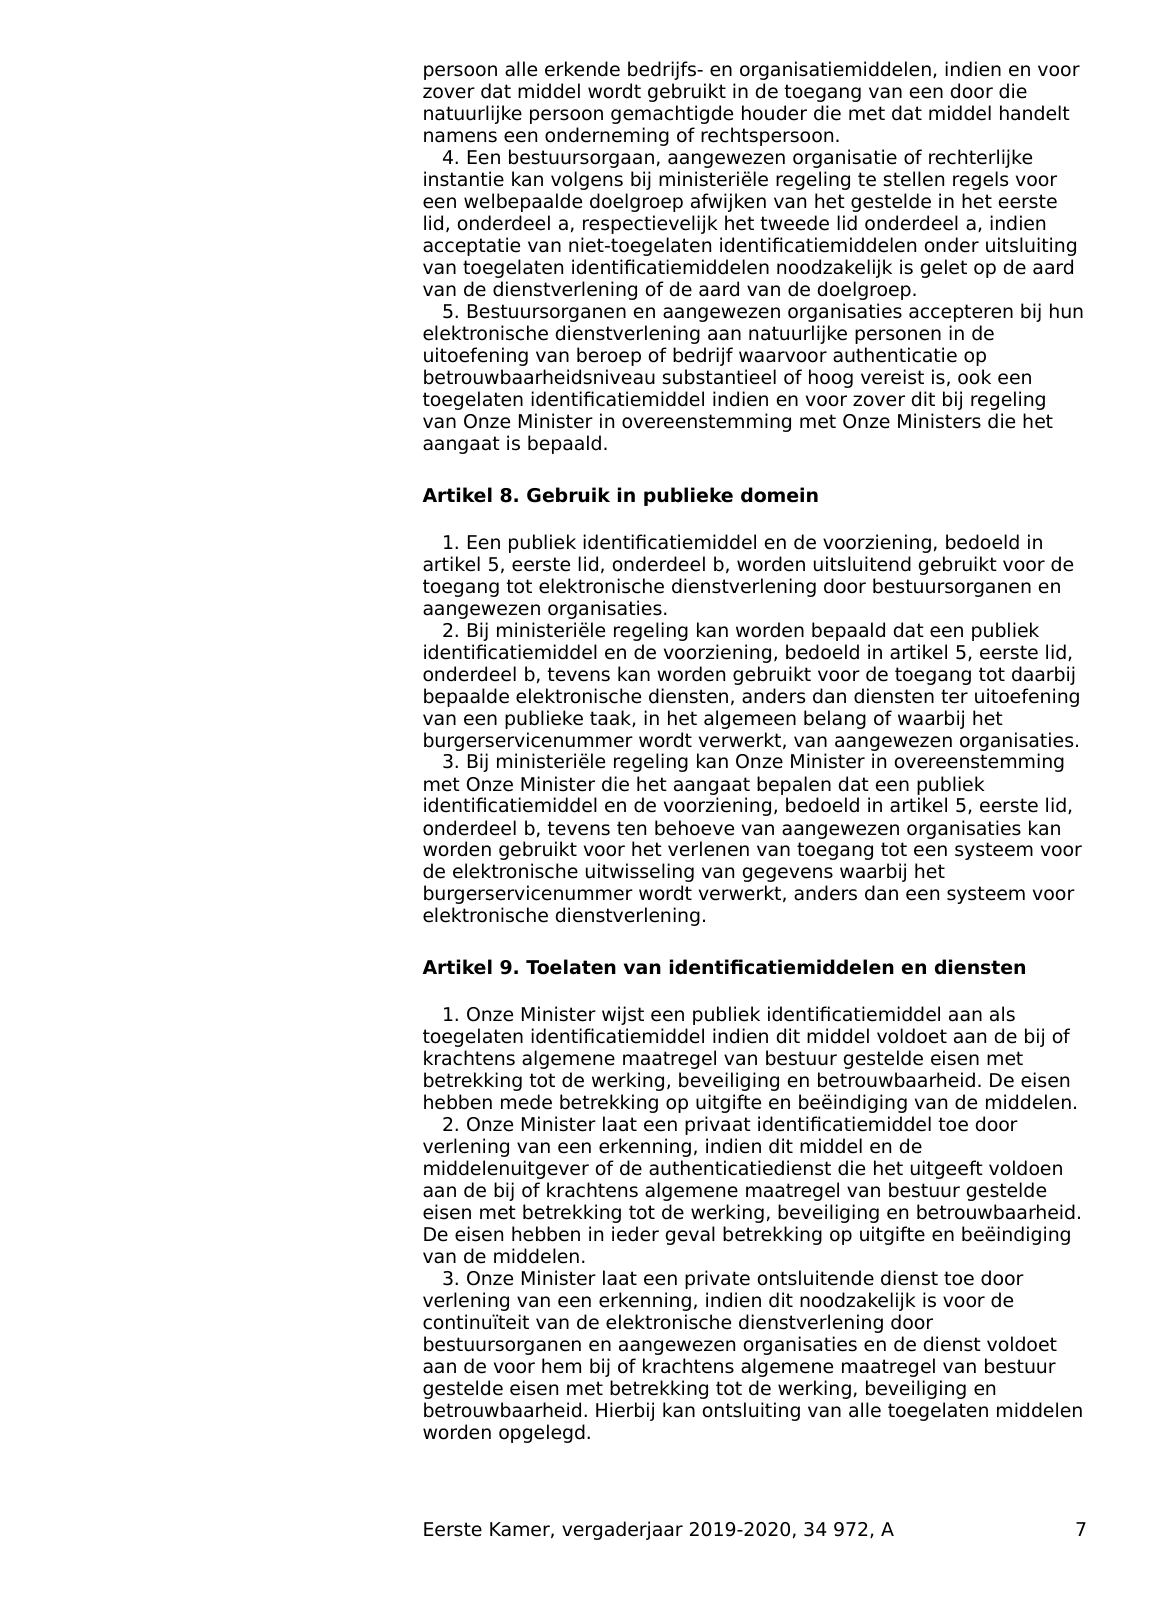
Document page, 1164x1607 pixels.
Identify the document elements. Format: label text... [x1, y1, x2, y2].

subtitle Artikel 9. Toelaten van identificatiemiddelen en diensten [422, 957, 1087, 979]
text 2. Bij ministeriële regeling kan worden bepaald dat een publiek identificatiemiddel en de voorziening, bedoeld in artikel 5, eerste lid, onderdeel b, tevens kan worden gebruikt voor de toegang tot daarbij bepaalde elektronische diensten, anders dan diensten ter uitoefening van een publieke taak, in het algemeen belang of waarbij het burgerservicenummer wordt verwerkt, van aangewezen organisaties. [422, 619, 1087, 751]
text 4. Een bestuursorgaan, aangewezen organisatie of rechterlijke instantie kan volgens bij ministeriële regeling te stellen regels voor een welbepaalde doelgroep afwijken van het gestelde in het eerste lid, onderdeel a, respectievelijk het tweede lid onderdeel a, indien acceptatie van niet-toegelaten identificatiemiddelen onder uitsluiting van toegelaten identificatiemiddelen noodzakelijk is gelet op de aard van de dienstverlening of de aard van de doelgroep. [422, 147, 1087, 301]
text 3. Onze Minister laat een private ontsluitende dienst toe door verlening van een erkenning, indien dit noodzakelijk is voor de continuïteit van de elektronische dienstverlening door bestuursorganen en aangewezen organisaties en de dienst voldoet aan de voor hem bij of krachtens algemene maatregel van bestuur gestelde eisen met betrekking tot de werking, beveiliging en betrouwbaarheid. Hierbij kan ontsluiting van alle toegelaten middelen worden opgelegd. [422, 1268, 1087, 1444]
text 1. Onze Minister wijst een publiek identificatiemiddel aan als toegelaten identificatiemiddel indien dit middel voldoet aan de bij of krachtens algemene maatregel van bestuur gestelde eisen met betrekking tot de werking, beveiliging en betrouwbaarheid. De eisen hebben mede betrekking op uitgifte en beëindiging van de middelen. [422, 1004, 1087, 1114]
subtitle Artikel 8. Gebruik in publieke domein [422, 485, 1087, 507]
text 5. Bestuursorganen en aangewezen organisaties accepteren bij hun elektronische dienstverlening aan natuurlijke personen in de uitoefening van beroep of bedrijf waarvoor authenticatie op betrouwbaarheidsniveau substantieel of hoog vereist is, ook een toegelaten identificatiemiddel indien en voor zover dit bij regeling van Onze Minister in overeenstemming met Onze Ministers die het aangaat is bepaald. [422, 301, 1087, 455]
text 1. Een publiek identificatiemiddel en de voorziening, bedoeld in artikel 5, eerste lid, onderdeel b, worden uitsluitend gebruikt voor de toegang tot elektronische dienstverlening door bestuursorganen en aangewezen organisaties. [422, 532, 1087, 619]
text 2. Onze Minister laat een privaat identificatiemiddel toe door verlening van een erkenning, indien dit middel en de middelenuitgever of de authenticatiedienst die het uitgeeft voldoen aan de bij of krachtens algemene maatregel van bestuur gestelde eisen met betrekking tot de werking, beveiliging en betrouwbaarheid. De eisen hebben in ieder geval betrekking op uitgifte en beëindiging van de middelen. [422, 1114, 1087, 1268]
text persoon alle erkende bedrijfs- en organisatiemiddelen, indien en voor zover dat middel wordt gebruikt in de toegang van een door die natuurlijke persoon gemachtigde houder die met dat middel handelt namens een onderneming of rechtspersoon. [422, 59, 1087, 147]
text 3. Bij ministeriële regeling kan Onze Minister in overeenstemming met Onze Minister die het aangaat bepalen dat een publiek identificatiemiddel en de voorziening, bedoeld in artikel 5, eerste lid, onderdeel b, tevens ten behoeve van aangewezen organisaties kan worden gebruikt voor het verlenen van toegang tot een systeem voor de elektronische uitwisseling van gegevens waarbij het burgerservicenummer wordt verwerkt, anders dan een systeem voor elektronische dienstverlening. [422, 751, 1087, 927]
